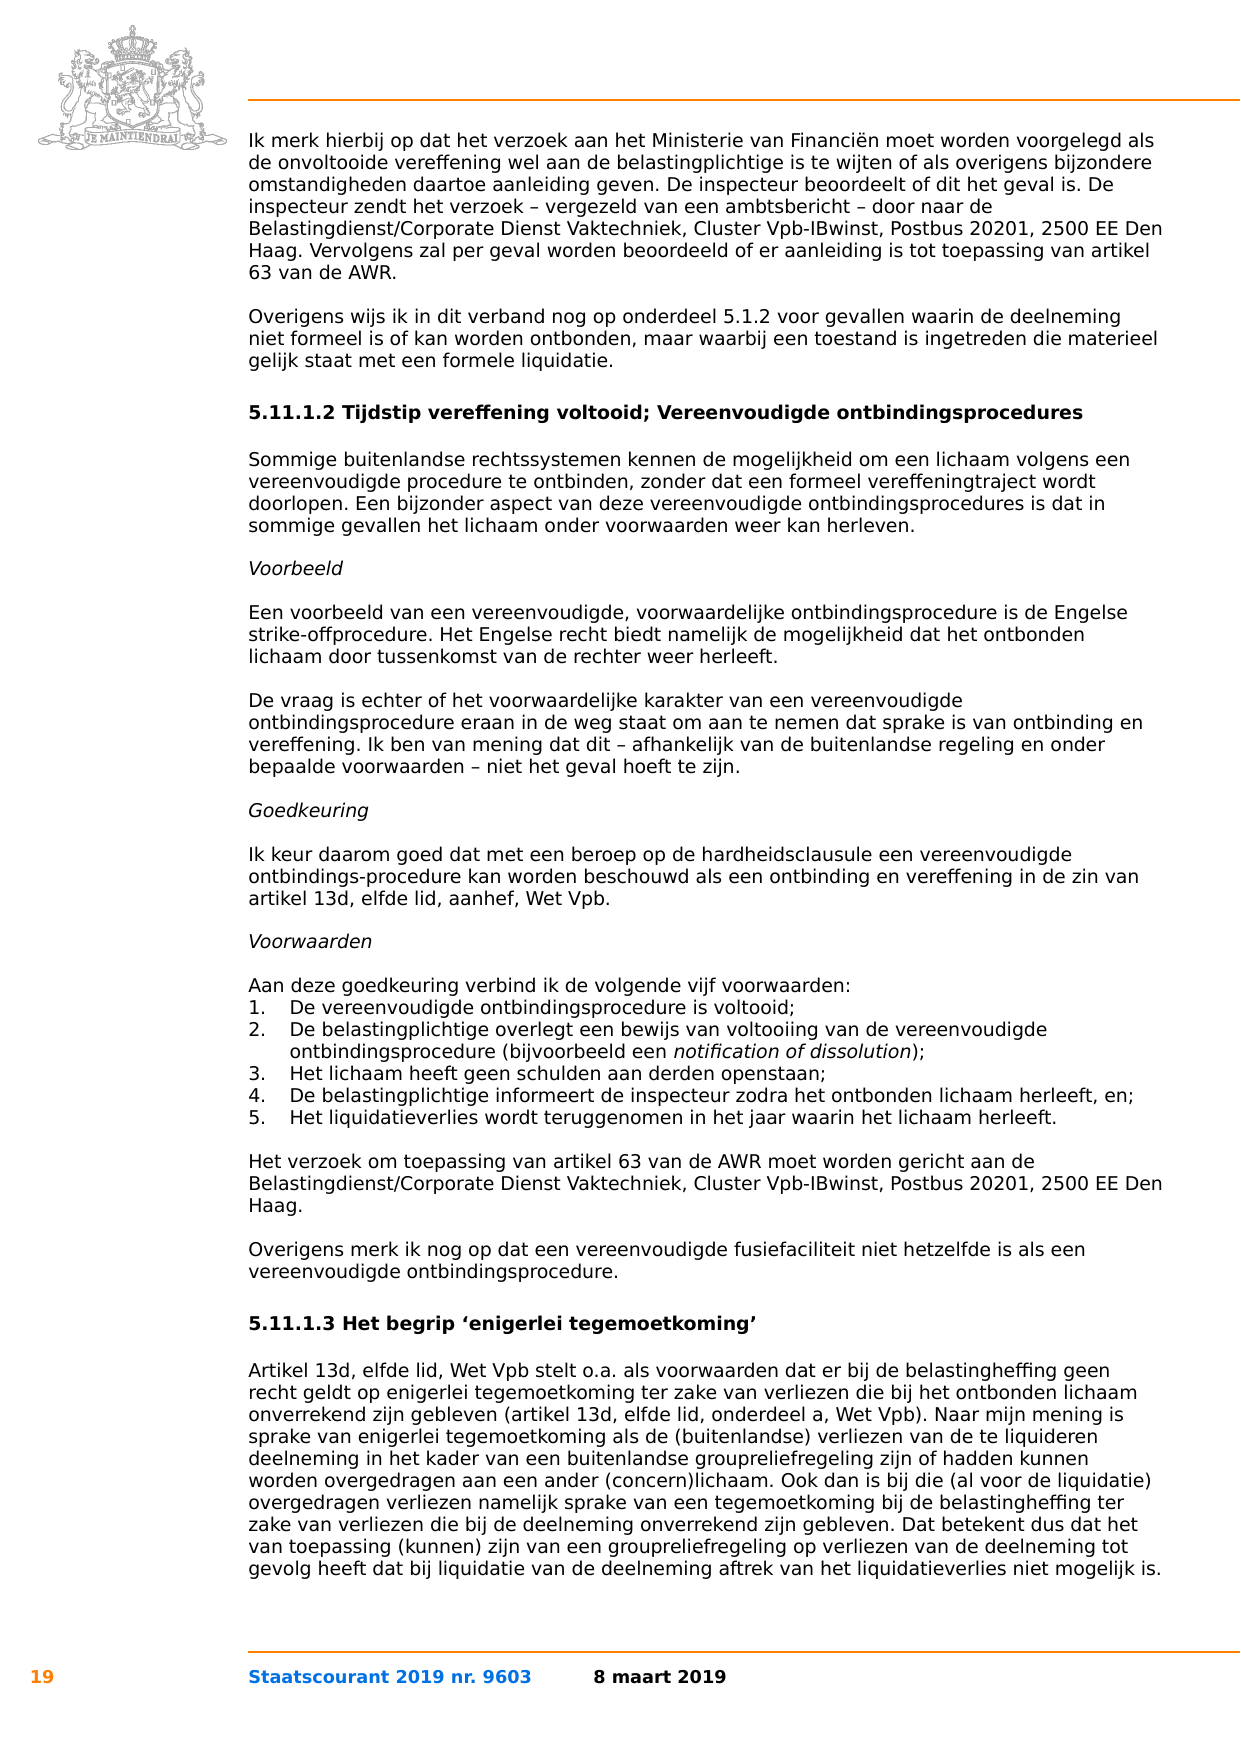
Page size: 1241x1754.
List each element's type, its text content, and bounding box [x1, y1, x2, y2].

picture [38, 25, 227, 150]
text Een voorbeeld van een vereenvoudigde, voorwaardelijke ontbindingsprocedure is de Engelse strike-offprocedure. Het Engelse recht biedt namelijk de mogelijkheid dat het ontbonden lichaam door tussenkomst van de rechter weer herleeft. [248, 602, 1163, 668]
subtitle Voorbeeld [248, 558, 1163, 580]
subtitle 5.11.1.2 Tijdstip vereffening voltooid; Vereenvoudigde ontbindingsprocedures [248, 402, 1163, 423]
text Overigens merk ik nog op dat een vereenvoudigde fusiefaciliteit niet hetzelfde is als een vereenvoudigde ontbindingsprocedure. [248, 1239, 1163, 1283]
text Overigens wijs ik in dit verband nog op onderdeel 5.1.2 voor gevallen waarin de deelneming niet formeel is of kan worden ontbonden, maar waarbij een toestand is ingetreden die materieel gelijk staat met een formele liquidatie. [248, 306, 1163, 372]
text Ik keur daarom goed dat met een beroep op de hardheidsclausule een vereenvoudigde ontbindings-procedure kan worden beschouwd als een ontbinding en vereffening in de zin van artikel 13d, elfde lid, aanhef, Wet Vpb. [248, 844, 1163, 909]
text 4. De belastingplichtige informeert de inspecteur zodra het ontbonden lichaam herleeft, en; [248, 1085, 1163, 1107]
text 3. Het lichaam heeft geen schulden aan derden openstaan; [248, 1063, 1163, 1085]
text Aan deze goedkeuring verbind ik de volgende vijf voorwaarden: [248, 975, 1163, 997]
text Sommige buitenlandse rechtssystemen kennen de mogelijkheid om een lichaam volgens een vereenvoudigde procedure te ontbinden, zonder dat een formeel vereffeningtraject wordt doorlopen. Een bijzonder aspect van deze vereenvoudigde ontbindingsprocedures is dat in sommige gevallen het lichaam onder voorwaarden weer kan herleven. [248, 448, 1163, 536]
text Het verzoek om toepassing van artikel 63 van de AWR moet worden gericht aan de Belastingdienst/Corporate Dienst Vaktechniek, Cluster Vpb-IBwinst, Postbus 20201, 2500 EE Den Haag. [248, 1151, 1163, 1217]
subtitle 5.11.1.3 Het begrip ‘enigerlei tegemoetkoming’ [248, 1313, 1163, 1335]
text 2. De belastingplichtige overlegt een bewijs van voltooiing van de vereenvoudigde ontbindingsprocedure (bijvoorbeeld een notification of dissolution); [248, 1019, 1163, 1063]
text 5. Het liquidatieverlies wordt teruggenomen in het jaar waarin het lichaam herleeft. [248, 1107, 1163, 1129]
text De vraag is echter of het voorwaardelijke karakter van een vereenvoudigde ontbindingsprocedure eraan in de weg staat om aan te nemen dat sprake is van ontbinding en vereffening. Ik ben van mening dat dit – afhankelijk van de buitenlandse regeling en onder bepaalde voorwaarden – niet het geval hoeft te zijn. [248, 690, 1163, 778]
text 1. De vereenvoudigde ontbindingsprocedure is voltooid; [248, 997, 1163, 1019]
text Artikel 13d, elfde lid, Wet Vpb stelt o.a. als voorwaarden dat er bij de belastingheffing geen recht geldt op enigerlei tegemoetkoming ter zake van verliezen die bij het ontbonden lichaam onverrekend zijn gebleven (artikel 13d, elfde lid, onderdeel a, Wet Vpb). Naar mijn mening is sprake van enigerlei tegemoetkoming als de (buitenlandse) verliezen van de te liquideren deelneming in het kader van een buitenlandse groupreliefregeling zijn of hadden kunnen worden overgedragen aan een ander (concern)lichaam. Ook dan is bij die (al voor de liquidatie) overgedragen verliezen namelijk sprake van een tegemoetkoming bij de belastingheffing ter zake van verliezen die bij de deelneming onverrekend zijn gebleven. Dat betekent dus dat het van toepassing (kunnen) zijn van een groupreliefregeling op verliezen van de deelneming tot gevolg heeft dat bij liquidatie van de deelneming aftrek van het liquidatieverlies niet mogelijk is. [248, 1360, 1163, 1579]
subtitle Voorwaarden [248, 931, 1163, 953]
subtitle Goedkeuring [248, 800, 1163, 822]
text Ik merk hierbij op dat het verzoek aan het Ministerie van Financiën moet worden voorgelegd als de onvoltooide vereffening wel aan de belastingplichtige is te wijten of als overigens bijzondere omstandigheden daartoe aanleiding geven. De inspecteur beoordeelt of dit het geval is. De inspecteur zendt het verzoek – vergezeld van een ambtsbericht – door naar de Belastingdienst/Corporate Dienst Vaktechniek, Cluster Vpb-IBwinst, Postbus 20201, 2500 EE Den Haag. Vervolgens zal per geval worden beoordeeld of er aanleiding is tot toepassing van artikel 63 van de AWR. [248, 130, 1163, 284]
